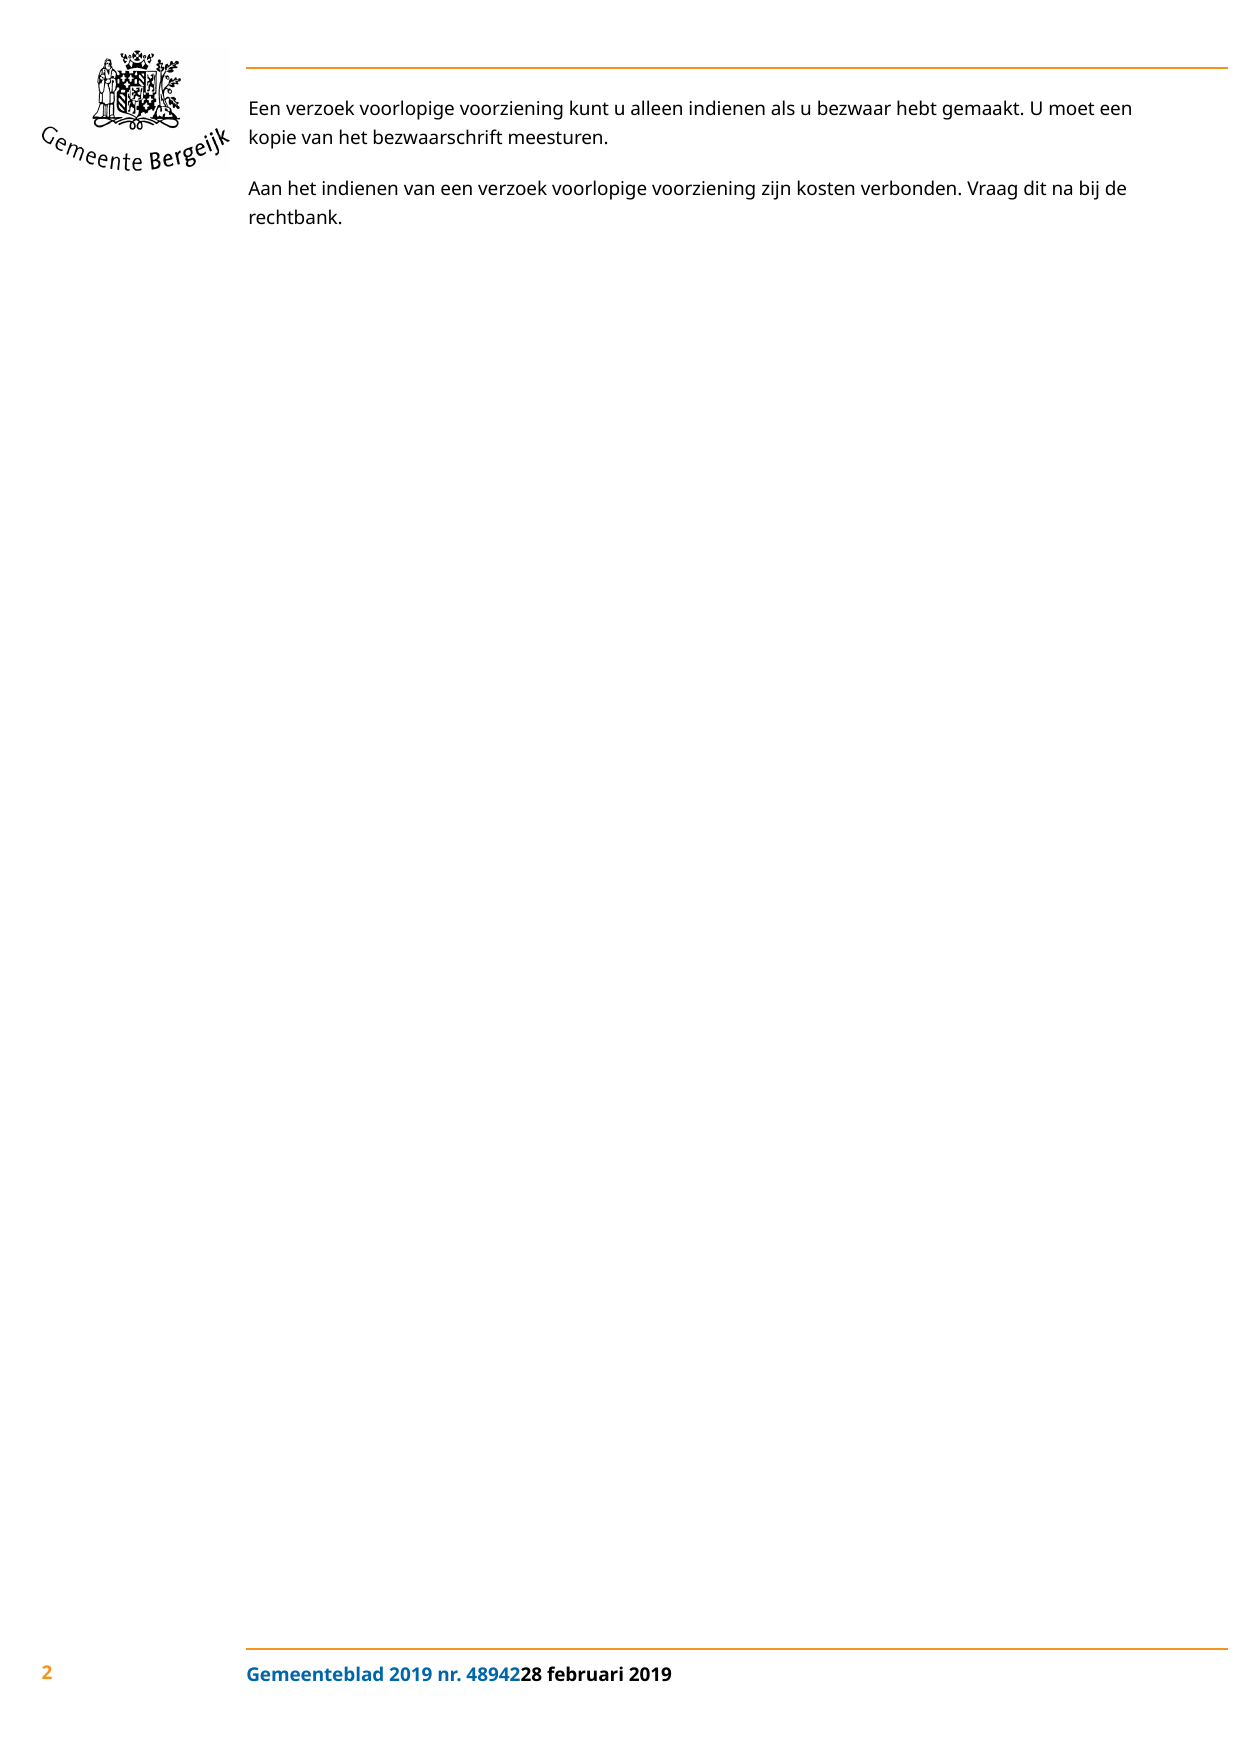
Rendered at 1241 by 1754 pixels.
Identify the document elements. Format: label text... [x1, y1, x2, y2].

text Aan het indienen van een verzoek voorlopige voorziening zijn kosten verbonden. Vraag dit na bij de rechtbank. [248, 175, 1152, 230]
picture [41, 47, 231, 172]
text Een verzoek voorlopige voorziening kunt u alleen indienen als u bezwaar hebt gemaakt. U moet een kopie van het bezwaarschrift meesturen. [248, 95, 1152, 150]
